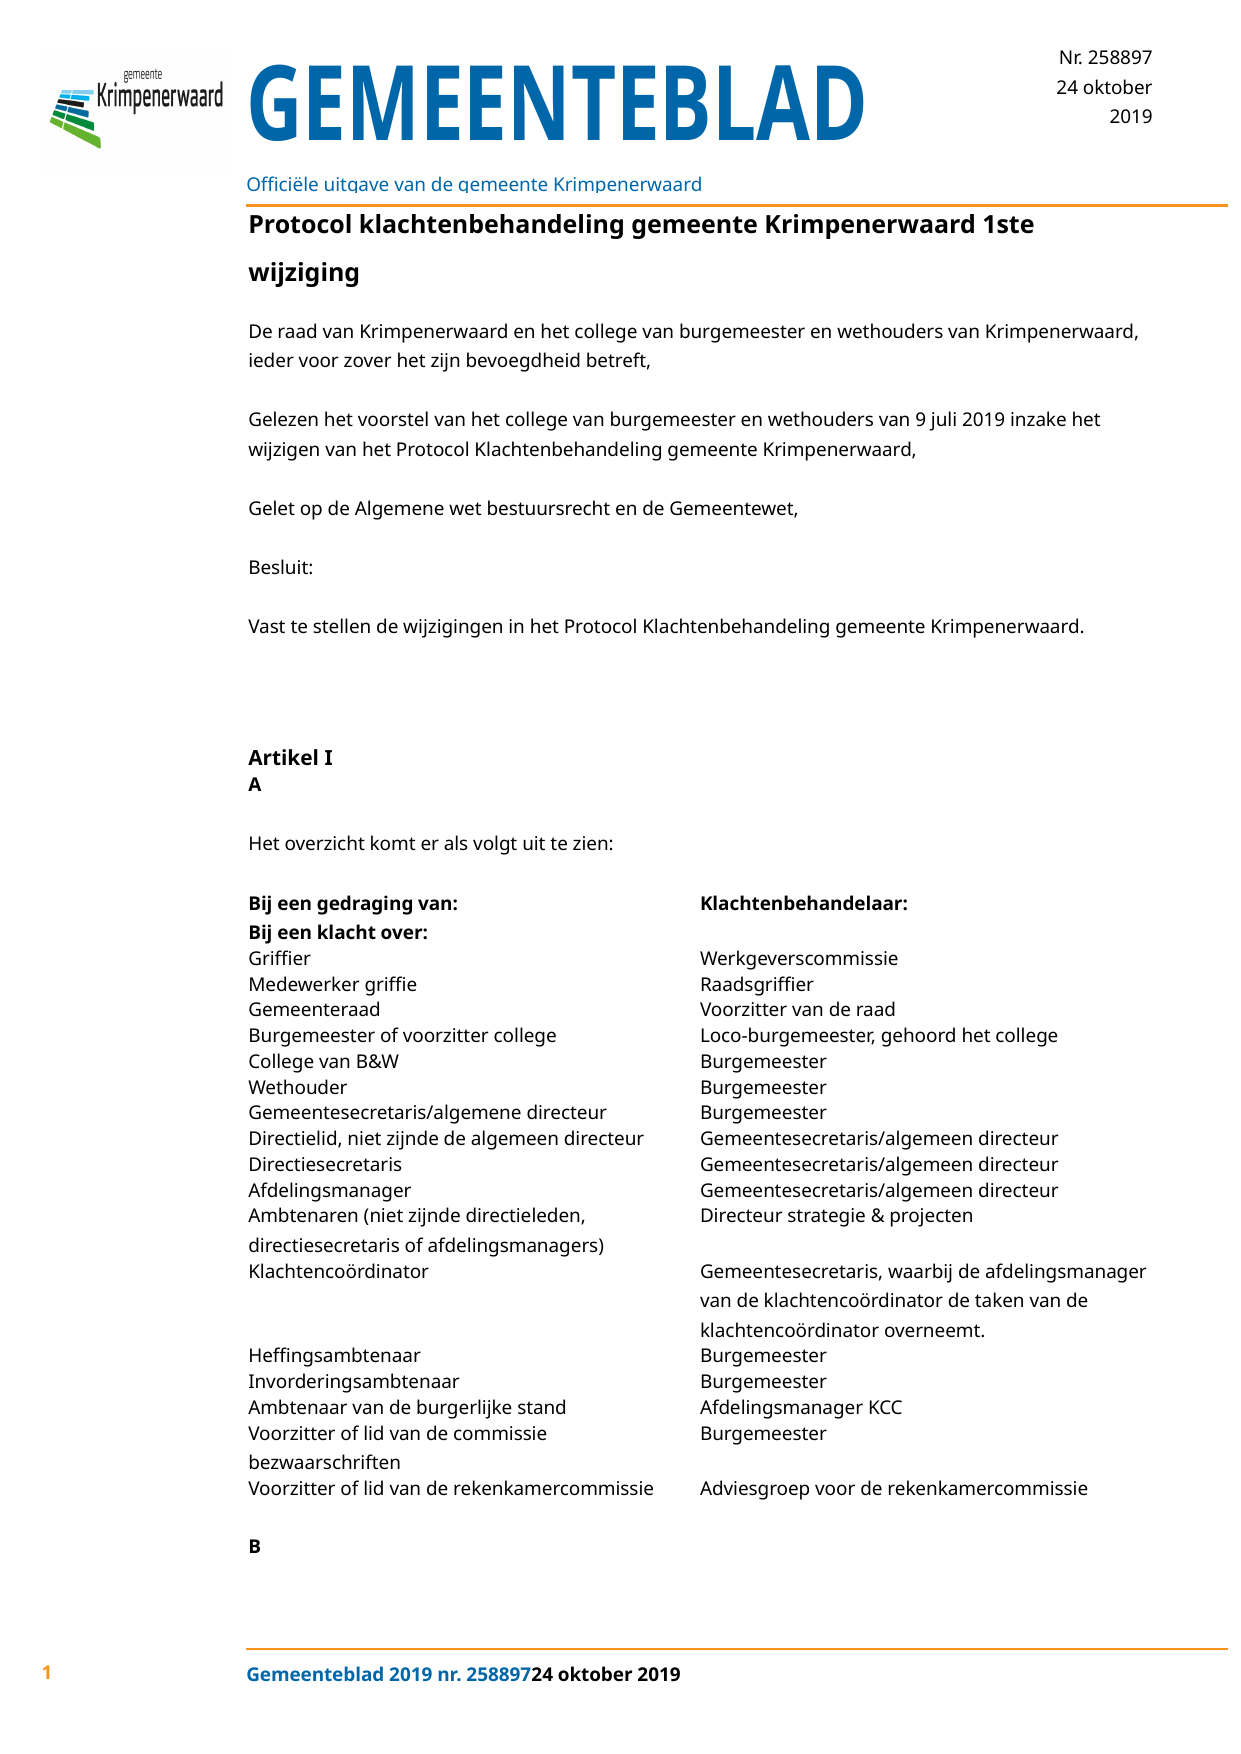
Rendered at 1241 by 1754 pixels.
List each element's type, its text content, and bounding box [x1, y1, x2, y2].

table_cell Gemeenteraad [248, 997, 700, 1022]
table_cell Directeur strategie & projecten [700, 1203, 1152, 1258]
text Vast te stellen de wijzigingen in het Protocol Klachtenbehandeling gemeente Krimpenerwaard. [248, 614, 1152, 639]
table_cell Ambtenaar van de burgerlijke stand [248, 1394, 700, 1420]
table_cell Gemeentesecretaris/algemeen directeur [700, 1151, 1152, 1177]
table_cell Directiesecretaris [248, 1151, 700, 1177]
table_cell Medewerker griffie [248, 971, 700, 997]
table_cell Wethouder [248, 1074, 700, 1099]
text A [248, 771, 1152, 797]
table_cell Gemeentesecretaris/algemeen directeur [700, 1177, 1152, 1202]
text B [248, 1534, 1152, 1559]
table_header Bij een gedraging van: Bij een klacht over: [248, 890, 700, 945]
table_cell Burgemeester [700, 1100, 1152, 1125]
table_cell Gemeentesecretaris/algemene directeur [248, 1100, 700, 1125]
table_cell Adviesgroep voor de rekenkamercommissie [700, 1475, 1152, 1501]
text Protocol klachtenbehandeling gemeente Krimpenerwaard 1ste wijziging [248, 207, 1152, 288]
table_cell Burgemeester of voorzitter college [248, 1023, 700, 1048]
table_cell Afdelingsmanager [248, 1177, 700, 1202]
text Het overzicht komt er als volgt uit te zien: [248, 831, 1152, 856]
text De raad van Krimpenerwaard en het college van burgemeester en wethouders van Krimpenerwaard, ieder voor zover het zijn bevoegdheid betreft, [248, 318, 1152, 373]
picture [41, 47, 231, 172]
text Gelezen het voorstel van het college van burgemeester en wethouders van 9 juli 2019 inzake het wijzigen van het Protocol Klachtenbehandeling gemeente Krimpenerwaard, [248, 407, 1152, 462]
table_cell College van B&W [248, 1048, 700, 1074]
table_cell Griffier [248, 945, 700, 971]
table_cell Afdelingsmanager KCC [700, 1394, 1152, 1420]
table_cell Burgemeester [700, 1074, 1152, 1099]
table_cell Werkgeverscommissie [700, 945, 1152, 971]
table_cell Loco-burgemeester, gehoord het college [700, 1023, 1152, 1048]
table_cell Ambtenaren (niet zijnde directieleden, directiesecretaris of afdelingsmanagers) [248, 1203, 700, 1258]
table_cell Gemeentesecretaris, waarbij de afdelingsmanager van de klachtencoördinator de taken van de klachtencoördinator overneemt. [700, 1258, 1152, 1343]
table_cell Invorderingsambtenaar [248, 1369, 700, 1394]
table_cell Heffingsambtenaar [248, 1343, 700, 1368]
table_cell Voorzitter van de raad [700, 997, 1152, 1022]
table_cell Klachtencoördinator [248, 1258, 700, 1343]
table_cell Gemeentesecretaris/algemeen directeur [700, 1125, 1152, 1151]
table_cell Burgemeester [700, 1343, 1152, 1368]
table_cell Directielid, niet zijnde de algemeen directeur [248, 1125, 700, 1151]
text Artikel I [248, 743, 1152, 771]
table_header Klachtenbehandelaar: [700, 890, 1152, 945]
text Besluit: [248, 554, 1152, 580]
table_cell Raadsgriffier [700, 971, 1152, 997]
table_cell Burgemeester [700, 1369, 1152, 1394]
table_cell Voorzitter of lid van de commissie bezwaarschriften [248, 1420, 700, 1475]
text Gelet op de Algemene wet bestuursrecht en de Gemeentewet, [248, 495, 1152, 521]
table_cell Burgemeester [700, 1048, 1152, 1074]
table_cell Voorzitter of lid van de rekenkamercommissie [248, 1475, 700, 1501]
table_cell Burgemeester [700, 1420, 1152, 1475]
